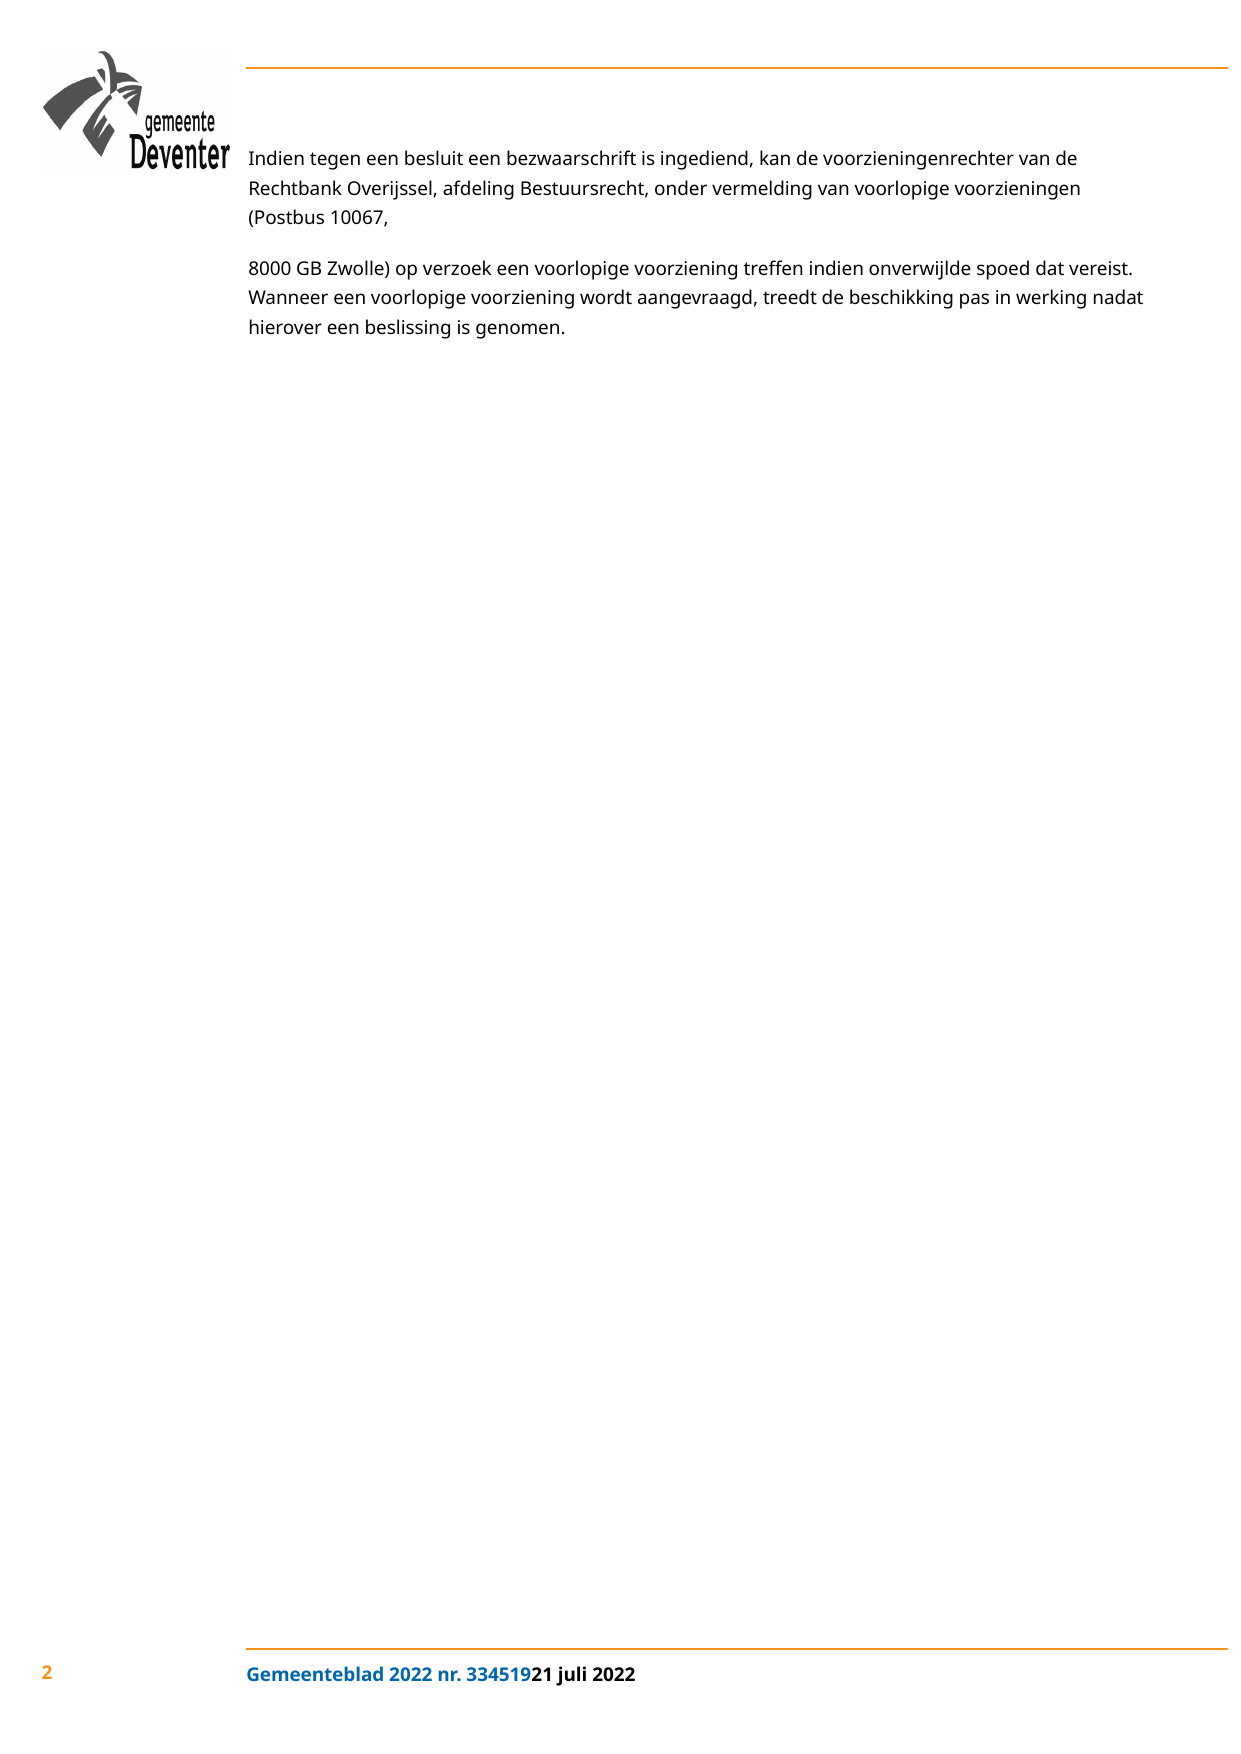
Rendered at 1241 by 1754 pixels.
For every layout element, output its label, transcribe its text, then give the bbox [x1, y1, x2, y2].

text 8000 GB Zwolle) op verzoek een voorlopige voorziening treffen indien onverwijlde spoed dat vereist. Wanneer een voorlopige voorziening wordt aangevraagd, treedt de beschikking pas in werking nadat hierover een beslissing is genomen. [248, 255, 1152, 340]
picture [41, 47, 231, 172]
text Indien tegen een besluit een bezwaarschrift is ingediend, kan de voorzieningenrechter van de Rechtbank Overijssel, afdeling Bestuursrecht, onder vermelding van voorlopige voorzieningen (Postbus 10067, [248, 145, 1152, 230]
